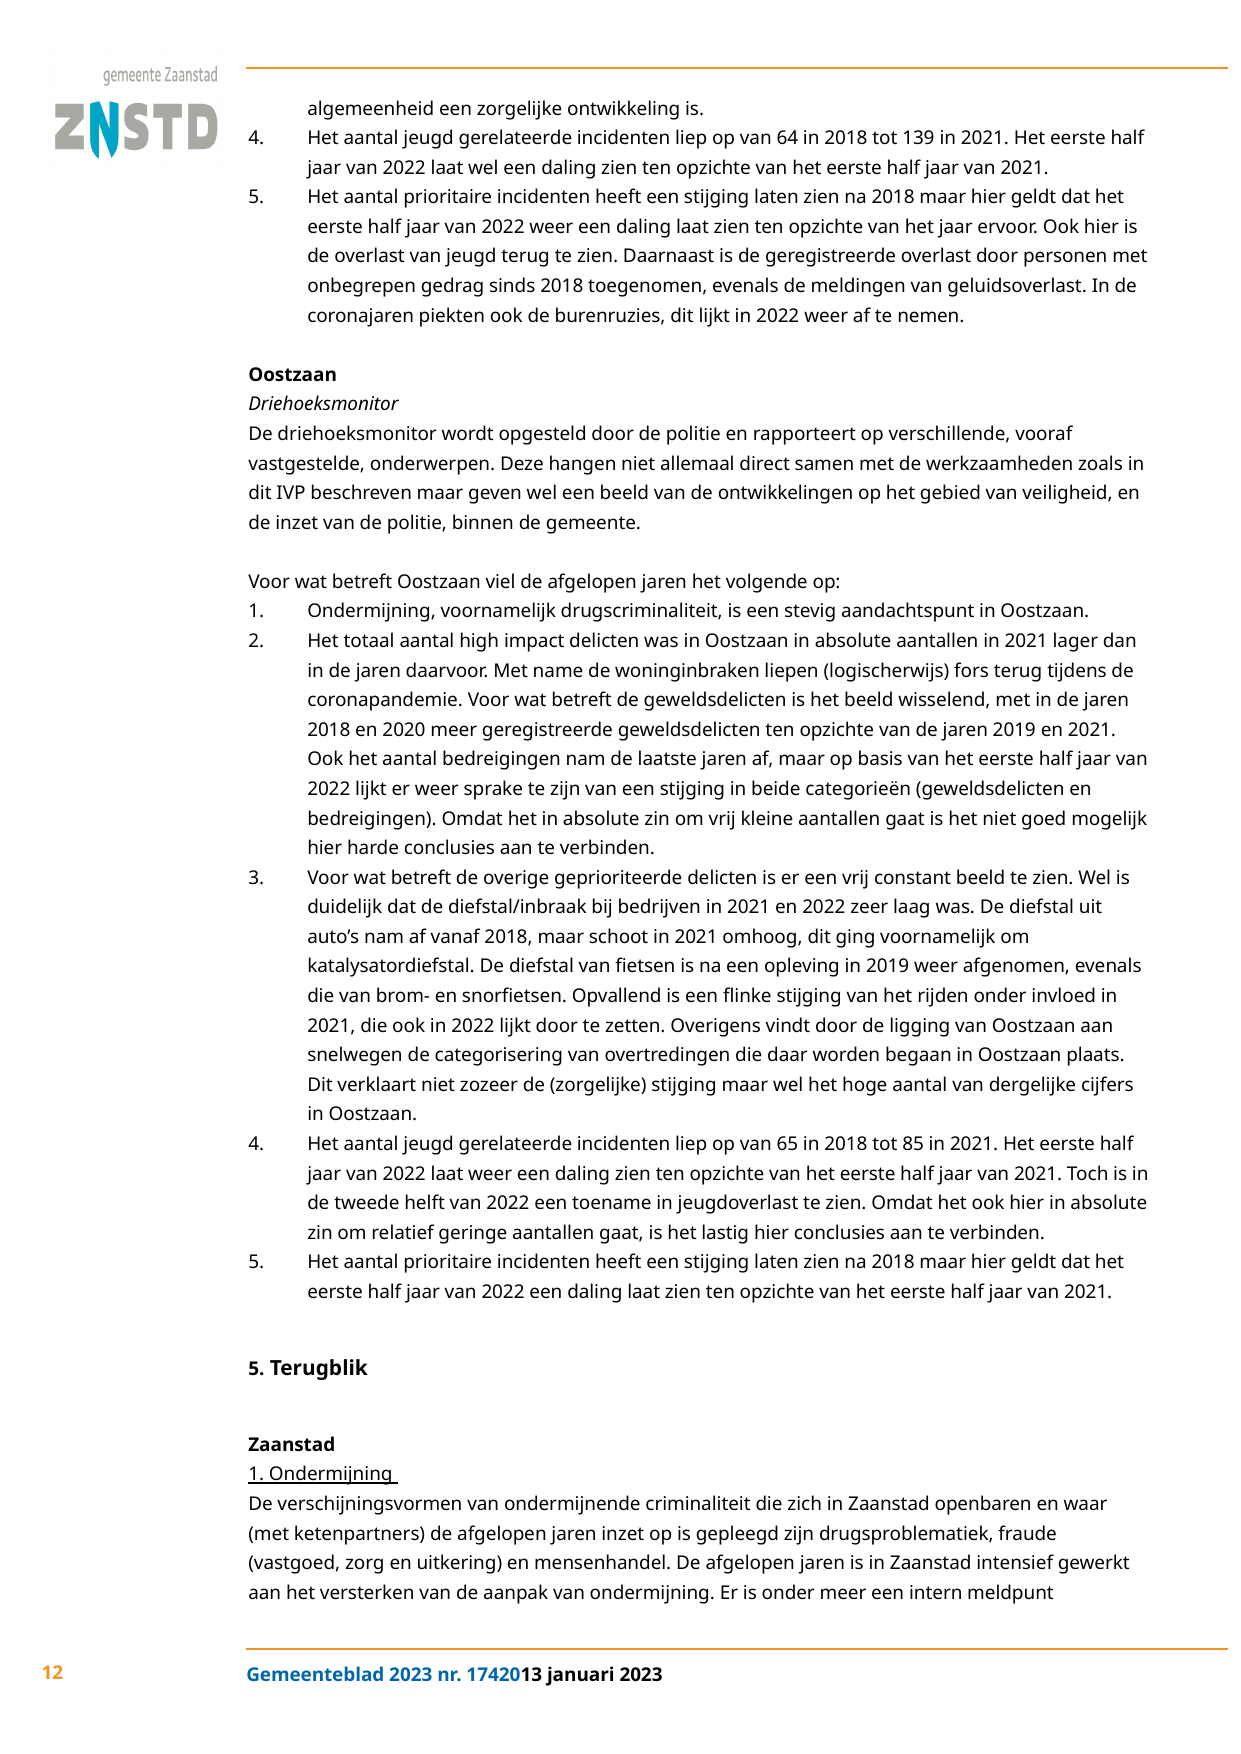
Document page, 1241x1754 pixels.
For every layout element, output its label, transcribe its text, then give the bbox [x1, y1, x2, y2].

list algemeenheid een zorgelijke ontwikkeling is. [248, 95, 1152, 121]
list Het aantal jeugd gerelateerde incidenten liep op van 65 in 2018 tot 85 in 2021. Het eerste half jaar van 2022 laat weer een daling zien ten opzichte van het eerste half jaar van 2021. Toch is in de tweede helft van 2022 een toename in jeugdoverlast te zien. Omdat het ook hier in absolute zin om relatief geringe aantallen gaat, is het lastig hier conclusies aan te verbinden. [248, 1130, 1152, 1245]
text Voor wat betreft Oostzaan viel de afgelopen jaren het volgende op: [248, 568, 1152, 594]
list Voor wat betreft de overige geprioriteerde delicten is er een vrij constant beeld te zien. Wel is duidelijk dat de diefstal/inbraak bij bedrijven in 2021 en 2022 zeer laag was. De diefstal uit auto’s nam af vanaf 2018, maar schoot in 2021 omhoog, dit ging voornamelijk om katalysatordiefstal. De diefstal van fietsen is na een opleving in 2019 weer afgenomen, evenals die van brom- en snorfietsen. Opvallend is een flinke stijging van het rijden onder invloed in 2021, die ook in 2022 lijkt door te zetten. Overigens vindt door de ligging van Oostzaan aan snelwegen de categorisering van overtredingen die daar worden begaan in Oostzaan plaats. Dit verklaart niet zozeer de (zorgelijke) stijging maar wel het hoge aantal van dergelijke cijfers in Oostzaan. [248, 864, 1152, 1126]
list Het totaal aantal high impact delicten was in Oostzaan in absolute aantallen in 2021 lager dan in de jaren daarvoor. Met name de woninginbraken liepen (logischerwijs) fors terug tijdens de coronapandemie. Voor wat betreft de geweldsdelicten is het beeld wisselend, met in de jaren 2018 en 2020 meer geregistreerde geweldsdelicten ten opzichte van de jaren 2019 en 2021. Ook het aantal bedreigingen nam de laatste jaren af, maar op basis van het eerste half jaar van 2022 lijkt er weer sprake te zijn van een stijging in beide categorieën (geweldsdelicten en bedreigingen). Omdat het in absolute zin om vrij kleine aantallen gaat is het niet goed mogelijk hier harde conclusies aan te verbinden. [248, 627, 1152, 860]
picture [41, 47, 231, 172]
list Het aantal jeugd gerelateerde incidenten liep op van 64 in 2018 tot 139 in 2021. Het eerste half jaar van 2022 laat wel een daling zien ten opzichte van het eerste half jaar van 2021. [248, 124, 1152, 180]
list Ondermijning, voornamelijk drugscriminaliteit, is een stevig aandachtspunt in Oostzaan. [248, 598, 1152, 623]
text Driehoeksmonitor [248, 391, 1152, 416]
text De driehoeksmonitor wordt opgesteld door de politie en rapporteert op verschillende, vooraf vastgestelde, onderwerpen. Deze hangen niet allemaal direct samen met de werkzaamheden zoals in dit IVP beschreven maar geven wel een beeld van de ontwikkelingen op het gebied van veiligheid, en de inzet van de politie, binnen de gemeente. [248, 420, 1152, 535]
list Het aantal prioritaire incidenten heeft een stijging laten zien na 2018 maar hier geldt dat het eerste half jaar van 2022 weer een daling laat zien ten opzichte van het jaar ervoor. Ook hier is de overlast van jeugd terug te zien. Daarnaast is de geregistreerde overlast door personen met onbegrepen gedrag sinds 2018 toegenomen, evenals de meldingen van geluidsoverlast. In de coronajaren piekten ook de burenruzies, dit lijkt in 2022 weer af te nemen. [248, 183, 1152, 328]
text Zaanstad [248, 1431, 1152, 1457]
text De verschijningsvormen van ondermijnende criminaliteit die zich in Zaanstad openbaren en waar (met ketenpartners) de afgelopen jaren inzet op is gepleegd zijn drugsproblematiek, fraude (vastgoed, zorg en uitkering) en mensenhandel. De afgelopen jaren is in Zaanstad intensief gewerkt aan het versterken van de aanpak van ondermijning. Er is onder meer een intern meldpunt [248, 1490, 1152, 1605]
text 1. Ondermijning [248, 1461, 1152, 1486]
text Oostzaan [248, 361, 1152, 387]
list Het aantal prioritaire incidenten heeft een stijging laten zien na 2018 maar hier geldt dat het eerste half jaar van 2022 een daling laat zien ten opzichte van het eerste half jaar van 2021. [248, 1248, 1152, 1304]
text 5. Terugblik [248, 1353, 1152, 1382]
